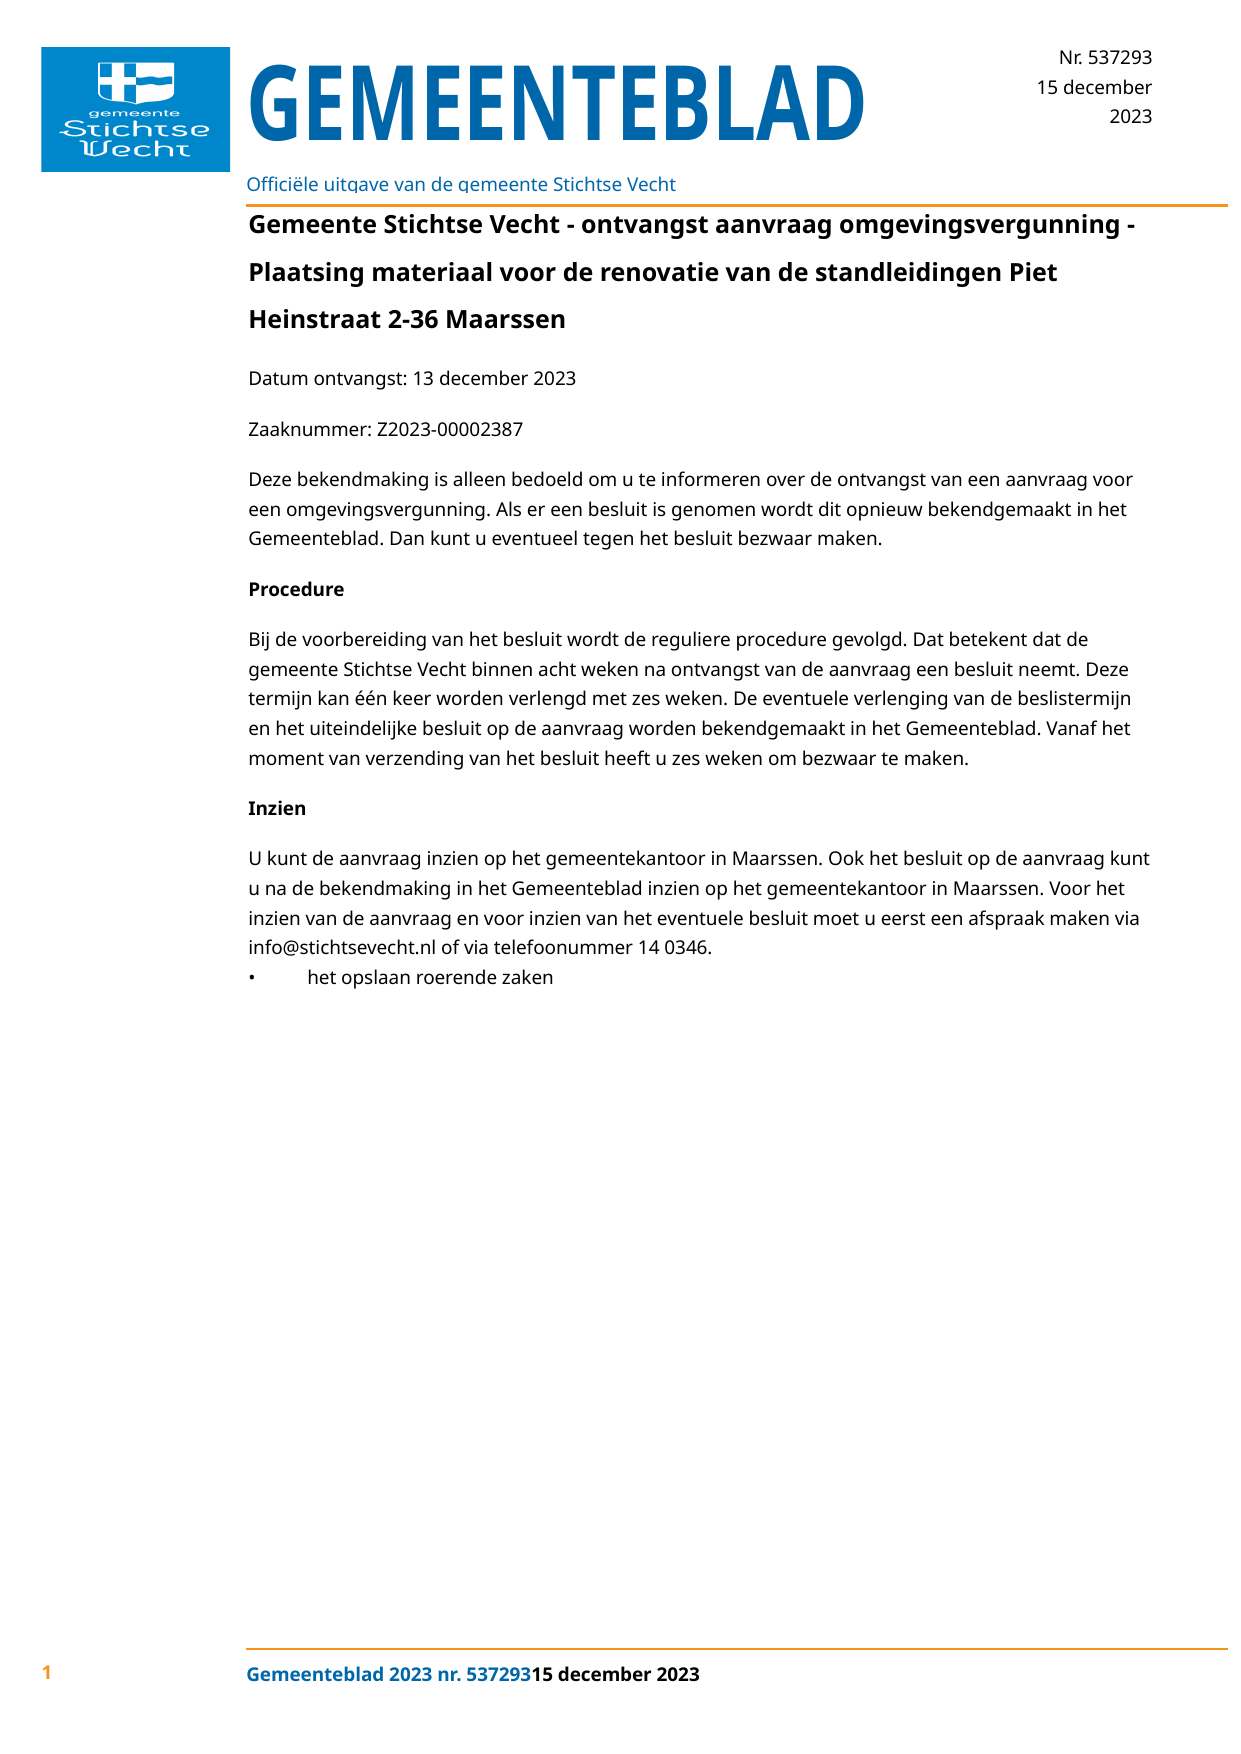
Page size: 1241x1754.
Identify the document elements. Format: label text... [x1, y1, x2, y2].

text Zaaknummer: Z2023-00002387 [248, 416, 1152, 442]
text Inzien [248, 795, 1152, 821]
picture [137, 63, 174, 103]
text Deze bekendmaking is alleen bedoeld om u te informeren over de ontvangst van een aanvraag voor een omgevingsvergunning. Als er een besluit is genomen wordt dit opnieuw bekendgemaakt in het Gemeenteblad. Dan kunt u eventueel tegen het besluit bezwaar maken. [248, 466, 1152, 551]
picture [99, 63, 135, 101]
text Procedure [248, 576, 1152, 602]
text U kunt de aanvraag inzien op het gemeentekantoor in Maarssen. Ook het besluit op de aanvraag kunt u na de bekendmaking in het Gemeenteblad inzien op het gemeentekantoor in Maarssen. Voor het inzien van de aanvraag en voor inzien van het eventuele besluit moet u eerst een afspraak maken via info@stichtsevecht.nl of via telefoonummer 14 0346. [248, 846, 1152, 960]
text Gemeente Stichtse Vecht - ontvangst aanvraag omgevingsvergunning - Plaatsing materiaal voor de renovatie van de standleidingen Piet Heinstraat 2-36 Maarssen [248, 207, 1152, 336]
text Datum ontvangst: 13 december 2023 [248, 366, 1152, 391]
text Bij de voorbereiding van het besluit wordt de reguliere procedure gevolgd. Dat betekent dat de gemeente Stichtse Vecht binnen acht weken na ontvangst van de aanvraag een besluit neemt. Deze termijn kan één keer worden verlengd met zes weken. De eventuele verlenging van de beslistermijn en het uiteindelijke besluit op de aanvraag worden bekendgemaakt in het Gemeenteblad. Vanaf het moment van verzending van het besluit heeft u zes weken om bezwaar te maken. [248, 626, 1152, 770]
list het opslaan roerende zaken [248, 964, 1152, 989]
